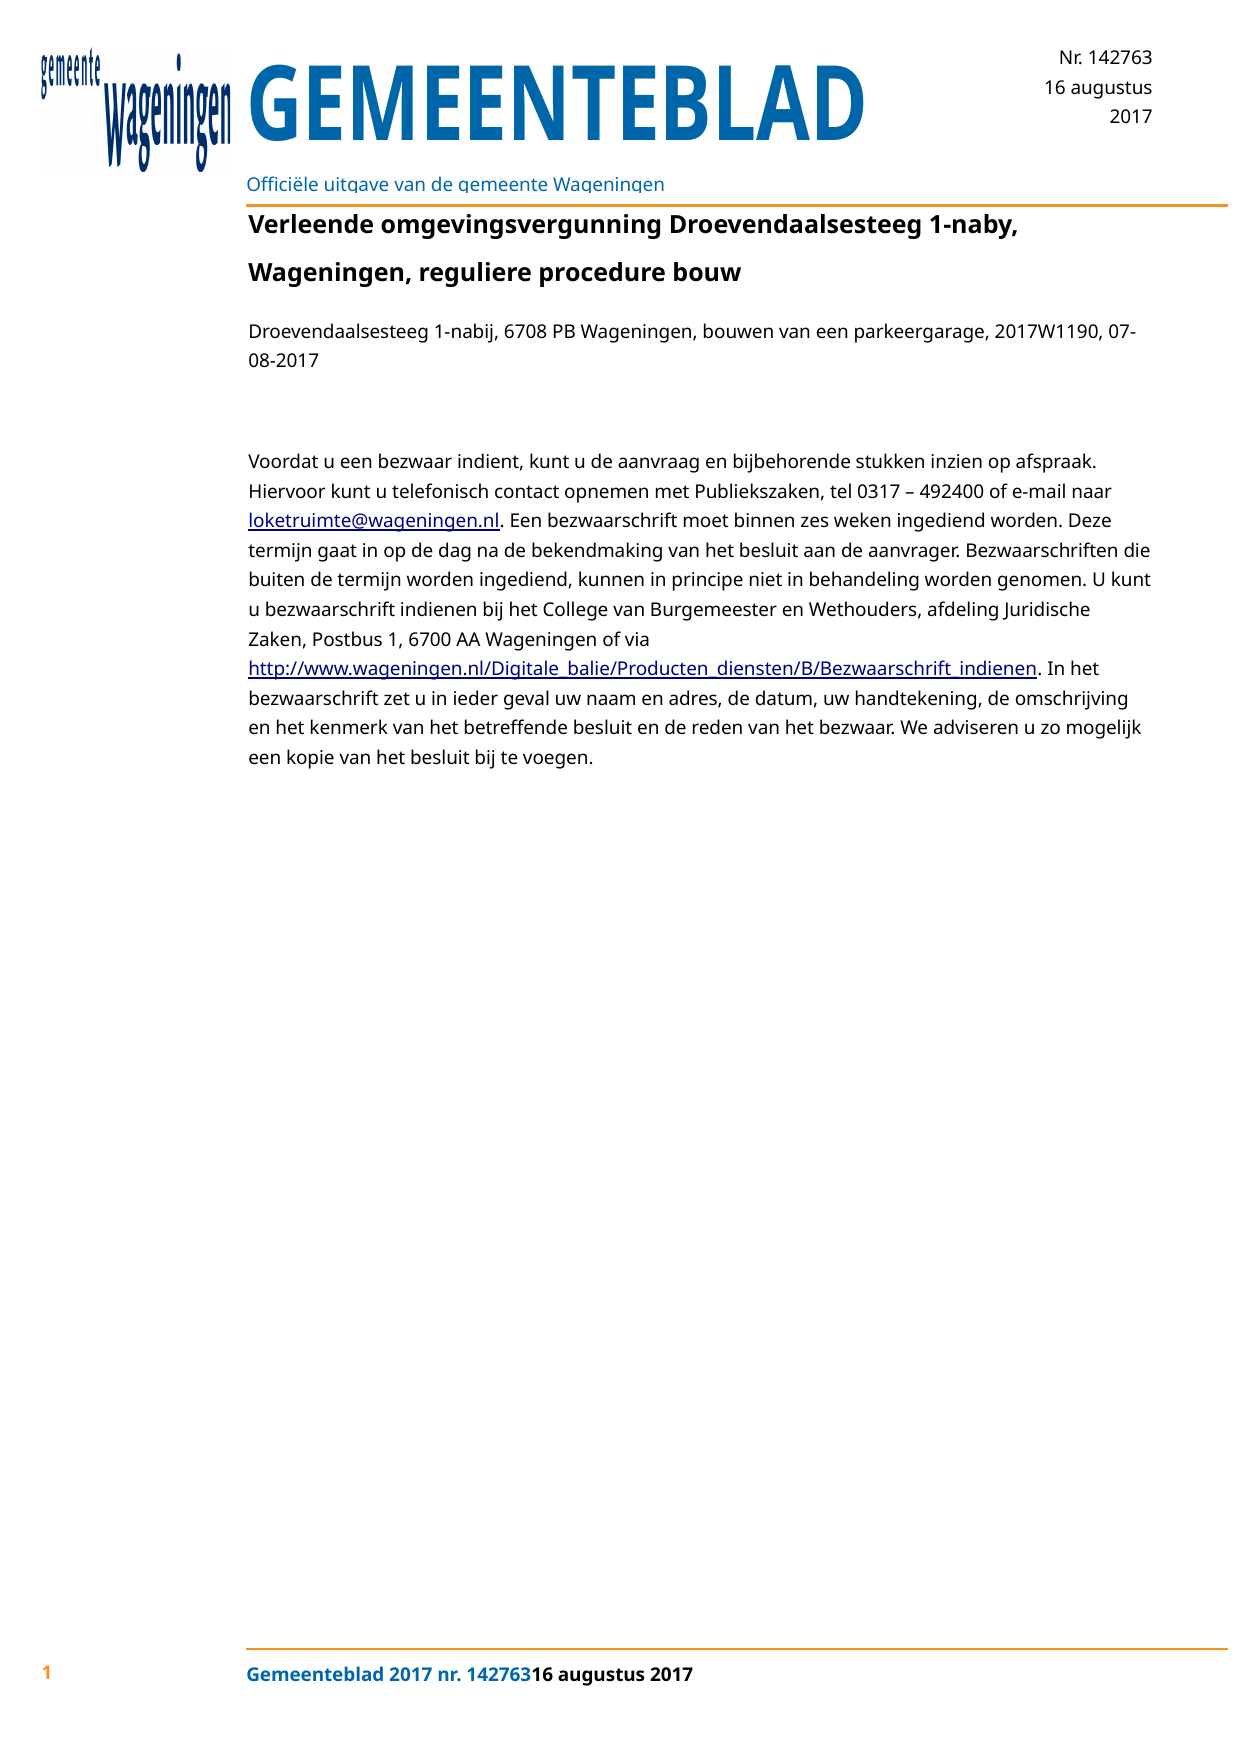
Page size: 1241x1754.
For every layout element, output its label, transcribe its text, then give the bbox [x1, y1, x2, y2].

text Droevendaalsesteeg 1-nabij, 6708 PB Wageningen, bouwen van een parkeergarage, 2017W1190, 07-08-2017 [248, 318, 1152, 373]
picture [41, 47, 231, 172]
text Verleende omgevingsvergunning Droevendaalsesteeg 1-naby, Wageningen, reguliere procedure bouw [248, 207, 1152, 288]
text Voordat u een bezwaar indient, kunt u de aanvraag en bijbehorende stukken inzien op afspraak. Hiervoor kunt u telefonisch contact opnemen met Publiekszaken, tel 0317 – 492400 of e-mail naar loketruimte@wageningen.nl. Een bezwaarschrift moet binnen zes weken ingediend worden. Deze termijn gaat in op de dag na de bekendmaking van het besluit aan de aanvrager. Bezwaarschriften die buiten de termijn worden ingediend, kunnen in principe niet in behandeling worden genomen. U kunt u bezwaarschrift indienen bij het College van Burgemeester en Wethouders, afdeling Juridische Zaken, Postbus 1, 6700 AA Wageningen of via http://www.wageningen.nl/Digitale_balie/Producten_diensten/B/Bezwaarschrift_indienen. In het bezwaarschrift zet u in ieder geval uw naam en adres, de datum, uw handtekening, de omschrijving en het kenmerk van het betreffende besluit en de reden van het bezwaar. We adviseren u zo mogelijk een kopie van het besluit bij te voegen. [248, 448, 1152, 770]
